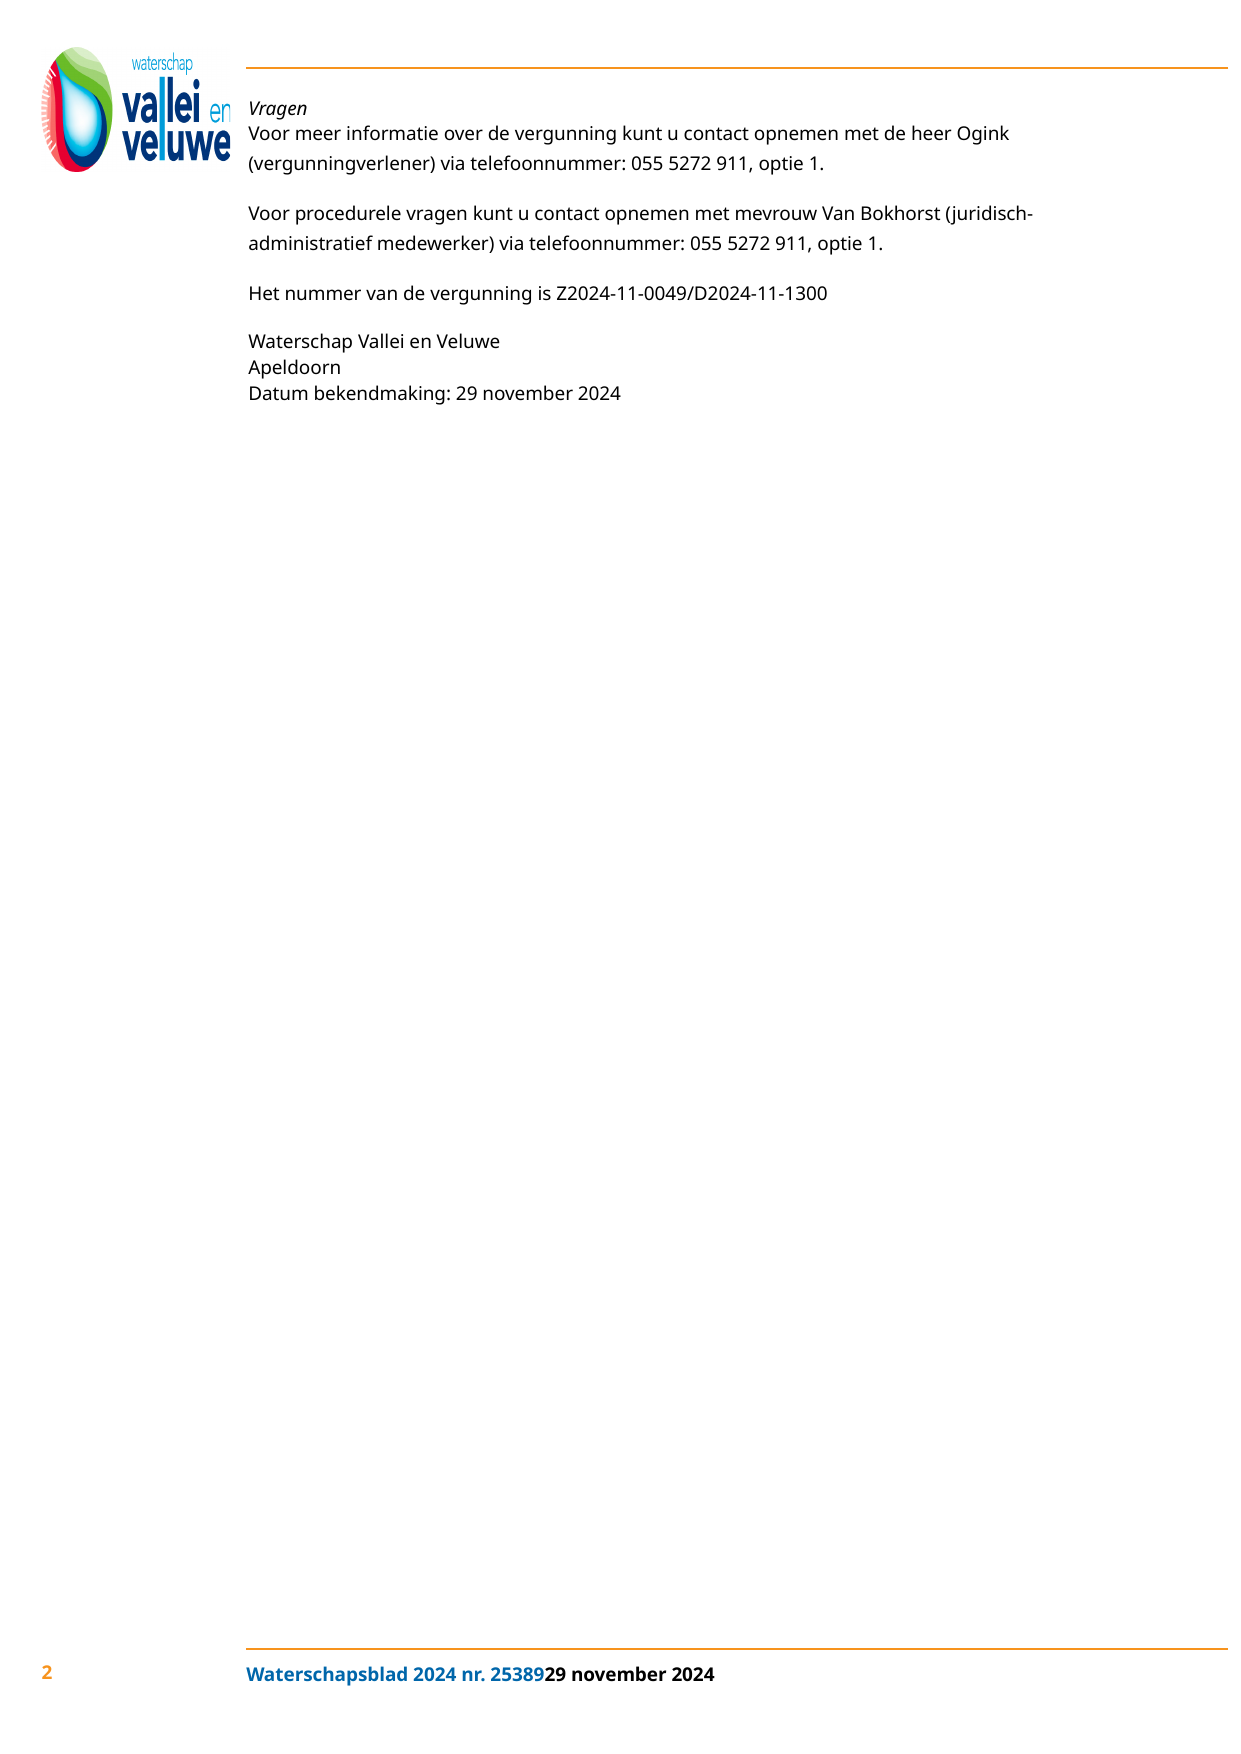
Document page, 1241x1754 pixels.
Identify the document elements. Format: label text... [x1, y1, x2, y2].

text Waterschap Vallei en Veluwe [248, 328, 1152, 354]
text Datum bekendmaking: 29 november 2024 [248, 380, 1152, 406]
text Vragen [248, 95, 1152, 121]
picture [41, 47, 231, 172]
text Voor procedurele vragen kunt u contact opnemen met mevrouw Van Bokhorst (juridisch-administratief medewerker) via telefoonnummer: 055 5272 911, optie 1. [248, 201, 1152, 256]
text Voor meer informatie over de vergunning kunt u contact opnemen met de heer Ogink (vergunningverlener) via telefoonnummer: 055 5272 911, optie 1. [248, 121, 1152, 176]
text Apeldoorn [248, 354, 1152, 380]
text Het nummer van de vergunning is Z2024-11-0049/D2024-11-1300 [248, 281, 1152, 306]
